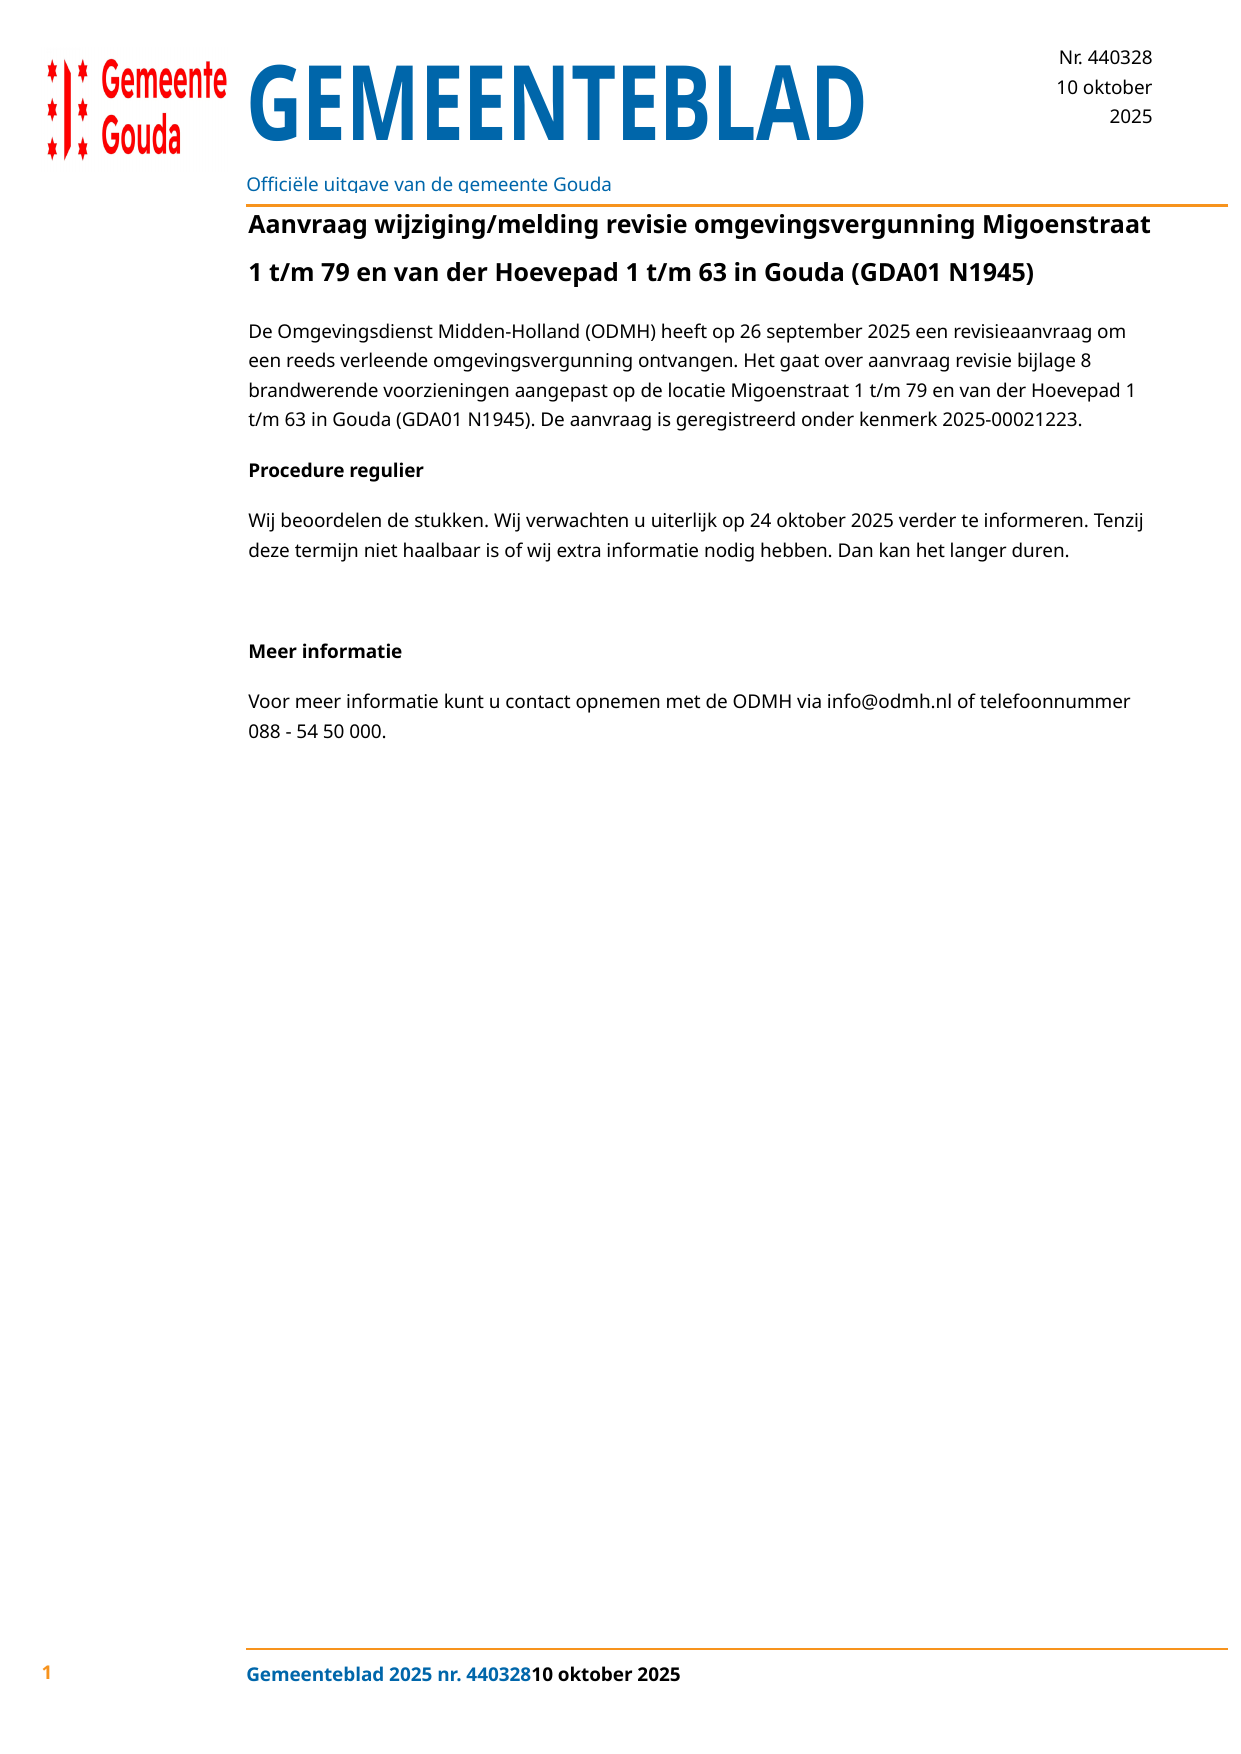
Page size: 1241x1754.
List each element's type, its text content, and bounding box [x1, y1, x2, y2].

text De Omgevingsdienst Midden-Holland (ODMH) heeft op 26 september 2025 een revisieaanvraag om een reeds verleende omgevingsvergunning ontvangen. Het gaat over aanvraag revisie bijlage 8 brandwerende voorzieningen aangepast op de locatie Migoenstraat 1 t/m 79 en van der Hoevepad 1 t/m 63 in Gouda (GDA01 N1945). De aanvraag is geregistreerd onder kenmerk 2025-00021223. [248, 318, 1152, 432]
text Voor meer informatie kunt u contact opnemen met de ODMH via info@odmh.nl of telefoonnummer 088 - 54 50 000. [248, 688, 1152, 744]
text Meer informatie [248, 638, 1152, 664]
text Aanvraag wijziging/melding revisie omgevingsvergunning Migoenstraat 1 t/m 79 en van der Hoevepad 1 t/m 63 in Gouda (GDA01 N1945) [248, 207, 1152, 288]
picture [41, 47, 231, 172]
text Wij beoordelen de stukken. Wij verwachten u uiterlijk op 24 oktober 2025 verder te informeren. Tenzij deze termijn niet haalbaar is of wij extra informatie nodig hebben. Dan kan het langer duren. [248, 507, 1152, 563]
text Procedure regulier [248, 457, 1152, 483]
